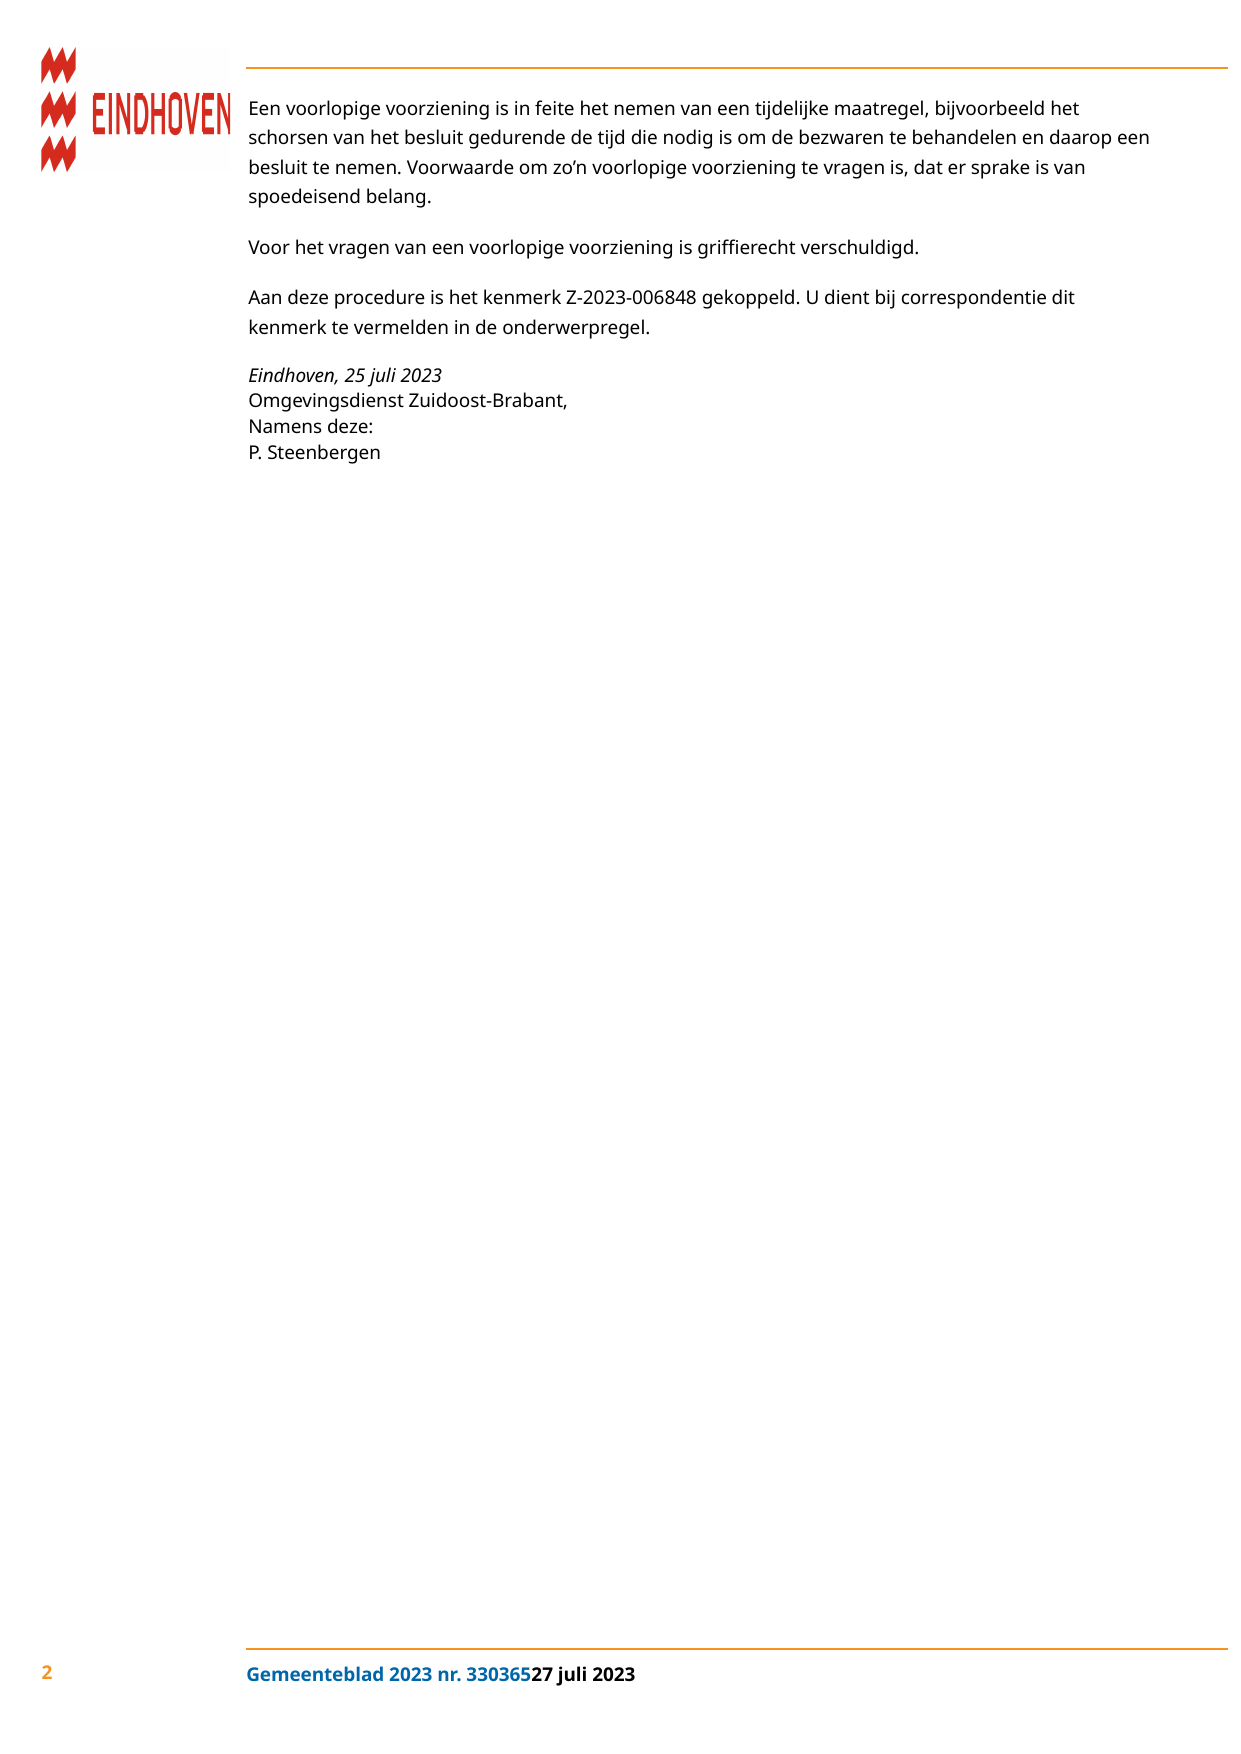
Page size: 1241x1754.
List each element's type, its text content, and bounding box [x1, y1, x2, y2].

text Voor het vragen van een voorlopige voorziening is griffierecht verschuldigd. [248, 234, 1152, 260]
picture [41, 47, 231, 172]
text P. Steenbergen [248, 439, 1152, 465]
text Namens deze: [248, 413, 1152, 439]
text Aan deze procedure is het kenmerk Z-2023-006848 gekoppeld. U dient bij correspondentie dit kenmerk te vermelden in de onderwerpregel. [248, 284, 1152, 340]
text Omgevingsdienst Zuidoost-Brabant, [248, 387, 1152, 413]
text Een voorlopige voorziening is in feite het nemen van een tijdelijke maatregel, bijvoorbeeld het schorsen van het besluit gedurende de tijd die nodig is om de bezwaren te behandelen en daarop een besluit te nemen. Voorwaarde om zo’n voorlopige voorziening te vragen is, dat er sprake is van spoedeisend belang. [248, 95, 1152, 209]
text Eindhoven, 25 juli 2023 [248, 362, 1152, 387]
